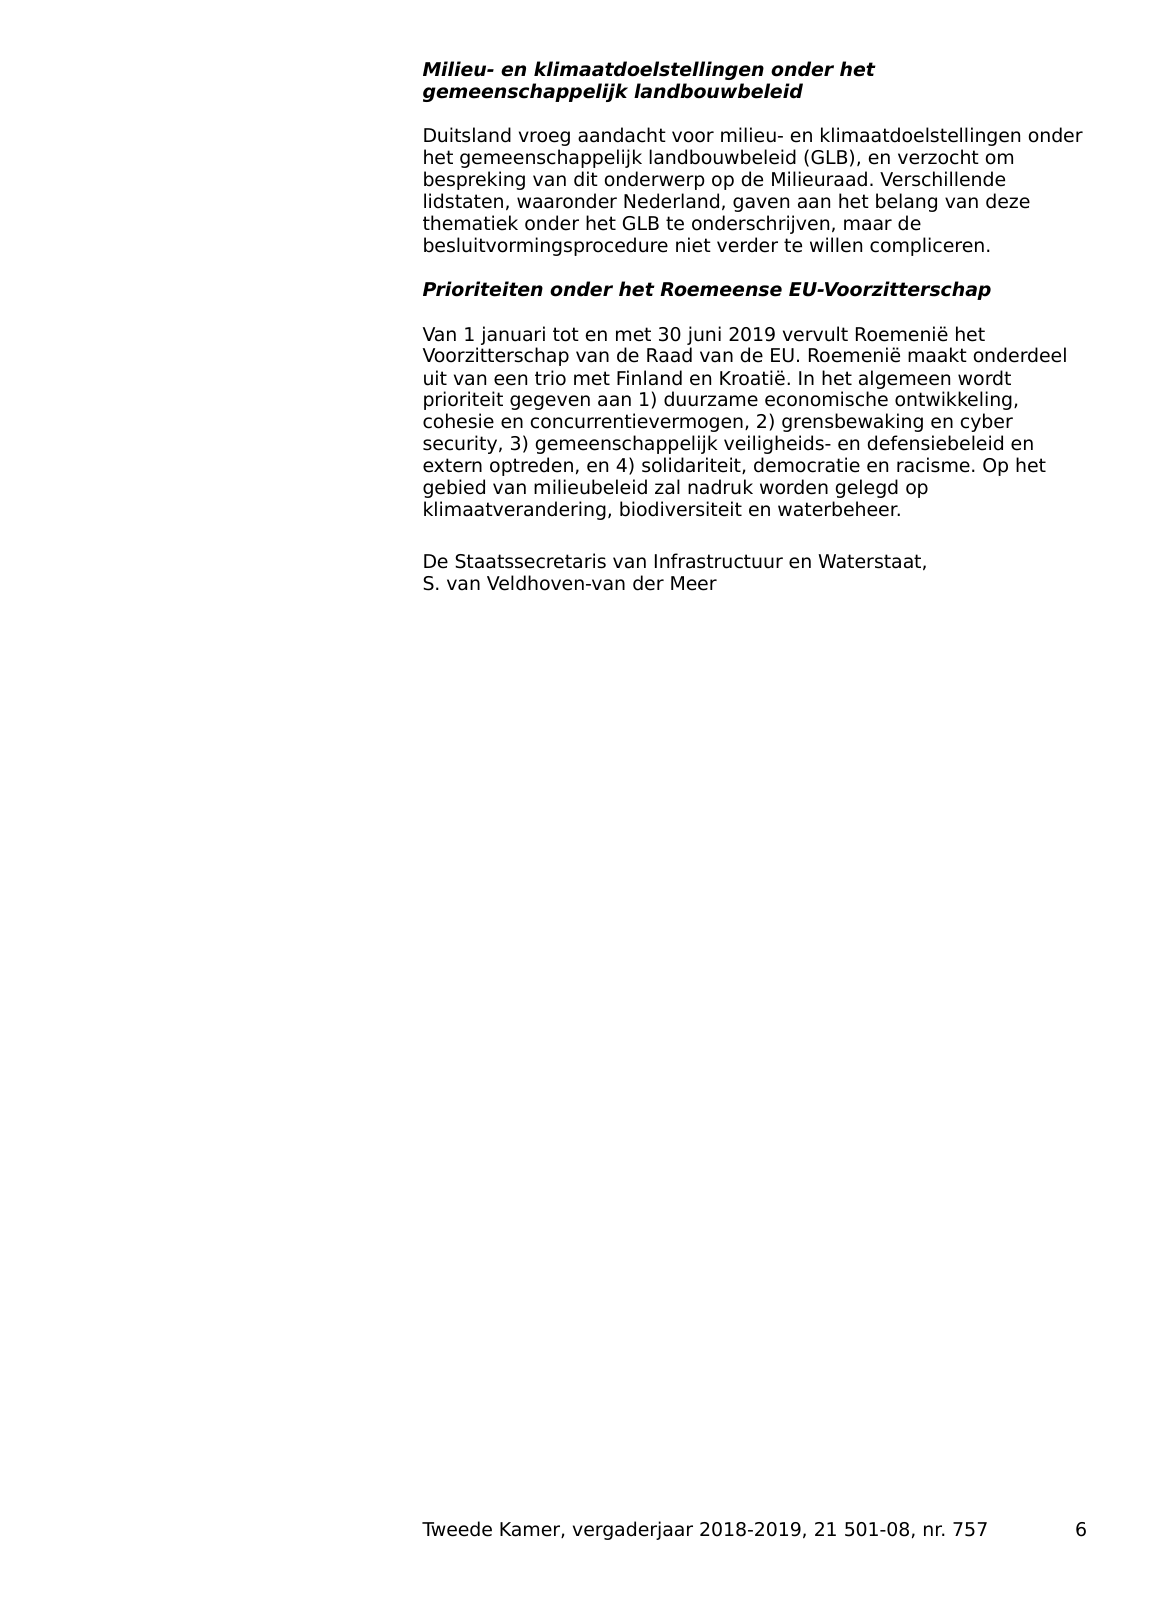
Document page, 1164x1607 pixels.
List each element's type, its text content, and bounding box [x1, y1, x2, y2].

subtitle Milieu- en klimaatdoelstellingen onder het gemeenschappelijk landbouwbeleid [422, 59, 1087, 103]
text De Staatssecretaris van Infrastructuur en Waterstaat, S. van Veldhoven-van der Meer [422, 551, 1087, 595]
subtitle Prioriteiten onder het Roemeense EU-Voorzitterschap [422, 279, 1087, 301]
text Van 1 januari tot en met 30 juni 2019 vervult Roemenië het Voorzitterschap van de Raad van de EU. Roemenië maakt onderdeel uit van een trio met Finland en Kroatië. In het algemeen wordt prioriteit gegeven aan 1) duurzame economische ontwikkeling, cohesie en concurrentievermogen, 2) grensbewaking en cyber security, 3) gemeenschappelijk veiligheids- en defensiebeleid en extern optreden, en 4) solidariteit, democratie en racisme. Op het gebied van milieubeleid zal nadruk worden gelegd op klimaatverandering, biodiversiteit en waterbeheer. [422, 323, 1087, 521]
text Duitsland vroeg aandacht voor milieu- en klimaatdoelstellingen onder het gemeenschappelijk landbouwbeleid (GLB), en verzocht om bespreking van dit onderwerp op de Milieuraad. Verschillende lidstaten, waaronder Nederland, gaven aan het belang van deze thematiek onder het GLB te onderschrijven, maar de besluitvormingsprocedure niet verder te willen compliceren. [422, 125, 1087, 257]
